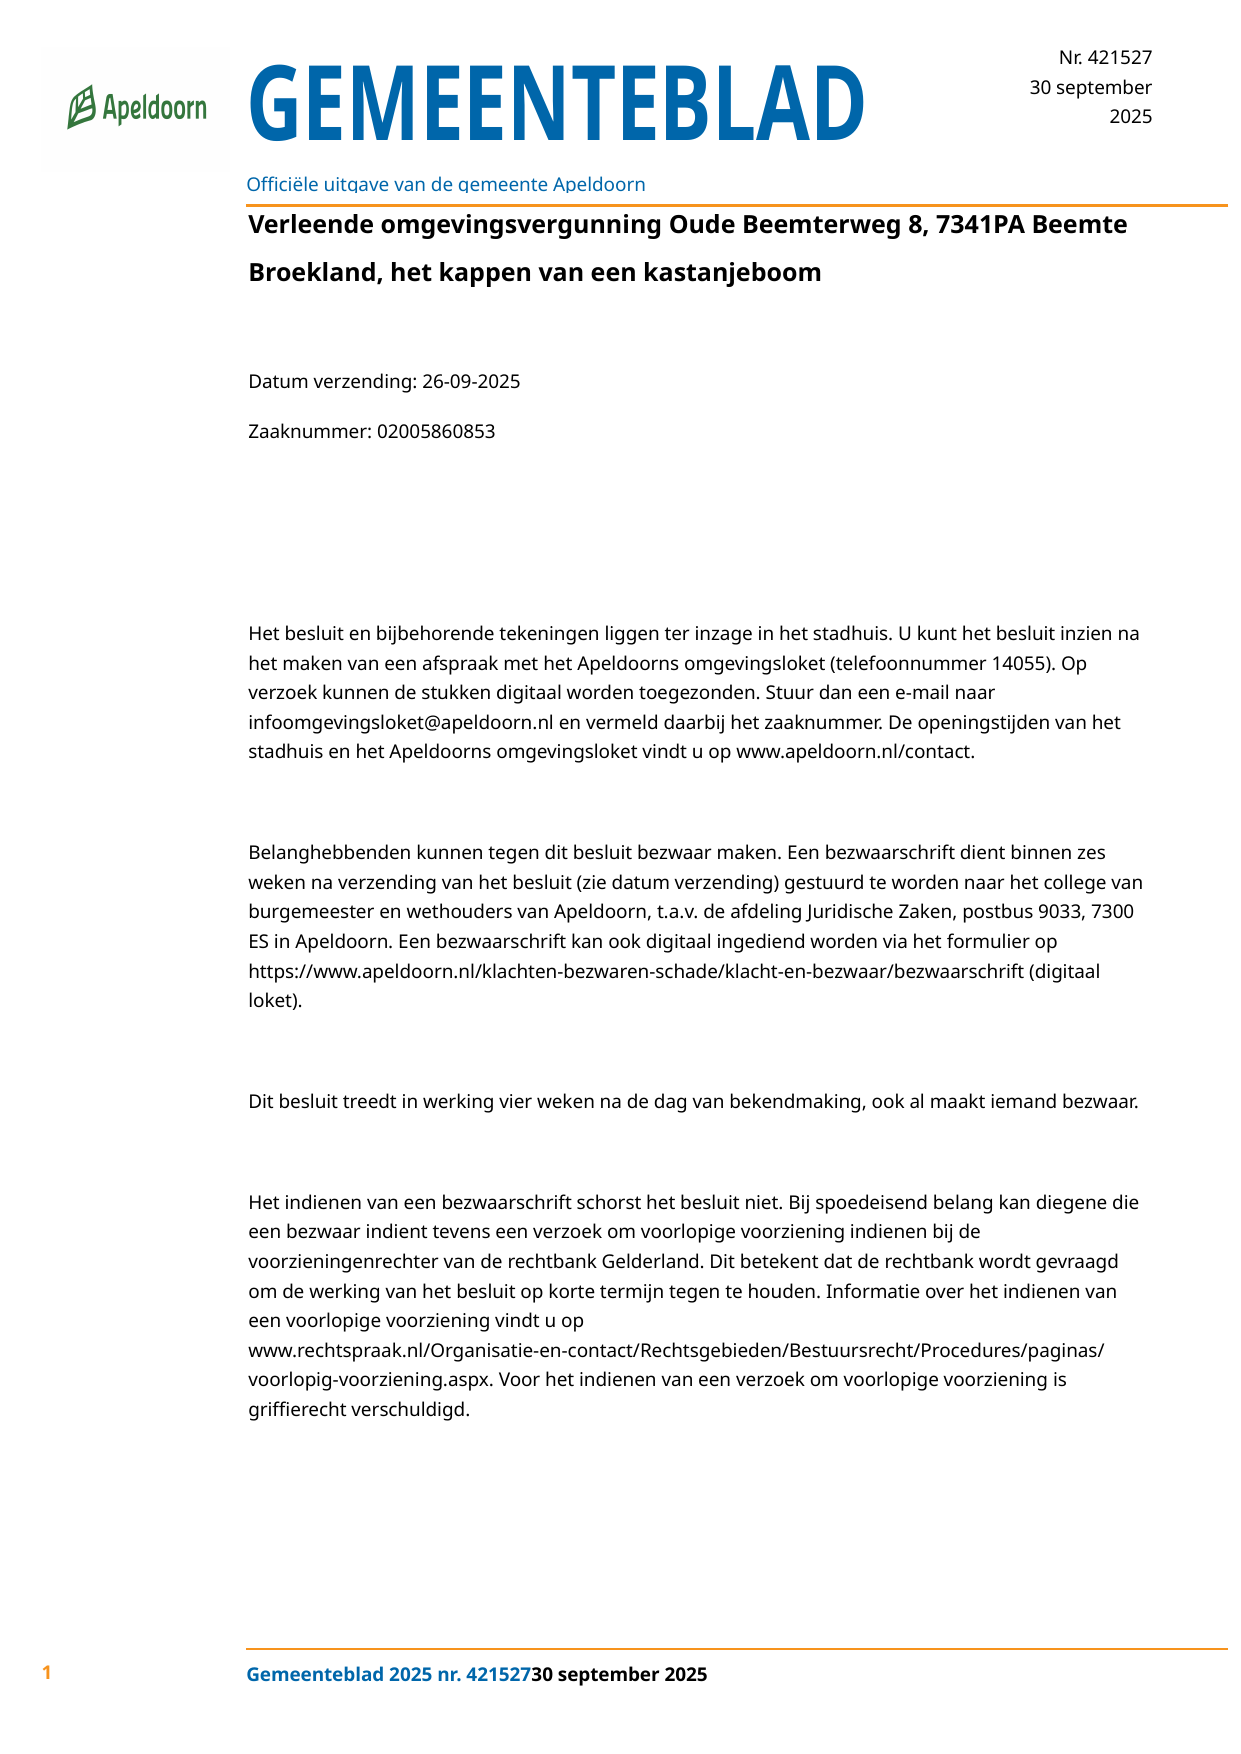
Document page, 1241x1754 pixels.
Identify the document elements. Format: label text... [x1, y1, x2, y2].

text Het besluit en bijbehorende tekeningen liggen ter inzage in het stadhuis. U kunt het besluit inzien na het maken van een afspraak met het Apeldoorns omgevingsloket (telefoonnummer 14055). Op verzoek kunnen de stukken digitaal worden toegezonden. Stuur dan een e-mail naar infoomgevingsloket@apeldoorn.nl en vermeld daarbij het zaaknummer. De openingstijden van het stadhuis en het Apeldoorns omgevingsloket vindt u op www.apeldoorn.nl/contact. [248, 620, 1152, 764]
text Zaaknummer: 02005860853 [248, 419, 1152, 444]
text Het indienen van een bezwaarschrift schorst het besluit niet. Bij spoedeisend belang kan diegene die een bezwaar indient tevens een verzoek om voorlopige voorziening indienen bij de voorzieningenrechter van de rechtbank Gelderland. Dit betekent dat de rechtbank wordt gevraagd om de werking van het besluit op korte termijn tegen te houden. Informatie over het indienen van een voorlopige voorziening vindt u op www.rechtspraak.nl/Organisatie-en-contact/Rechtsgebieden/Bestuursrecht/Procedures/paginas/voorlopig-voorziening.aspx. Voor het indienen van een verzoek om voorlopige voorziening is griffierecht verschuldigd. [248, 1189, 1152, 1422]
picture [41, 47, 231, 172]
text Belanghebbenden kunnen tegen dit besluit bezwaar maken. Een bezwaarschrift dient binnen zes weken na verzending van het besluit (zie datum verzending) gestuurd te worden naar het college van burgemeester en wethouders van Apeldoorn, t.a.v. de afdeling Juridische Zaken, postbus 9033, 7300 ES in Apeldoorn. Een bezwaarschrift kan ook digitaal ingediend worden via het formulier op https://www.apeldoorn.nl/klachten-bezwaren-schade/klacht-en-bezwaar/bezwaarschrift (digitaal loket). [248, 839, 1152, 1013]
text Verleende omgevingsvergunning Oude Beemterweg 8, 7341PA Beemte Broekland, het kappen van een kastanjeboom [248, 207, 1152, 288]
text Dit besluit treedt in werking vier weken na de dag van bekendmaking, ook al maakt iemand bezwaar. [248, 1088, 1152, 1114]
text Datum verzending: 26-09-2025 [248, 368, 1152, 394]
